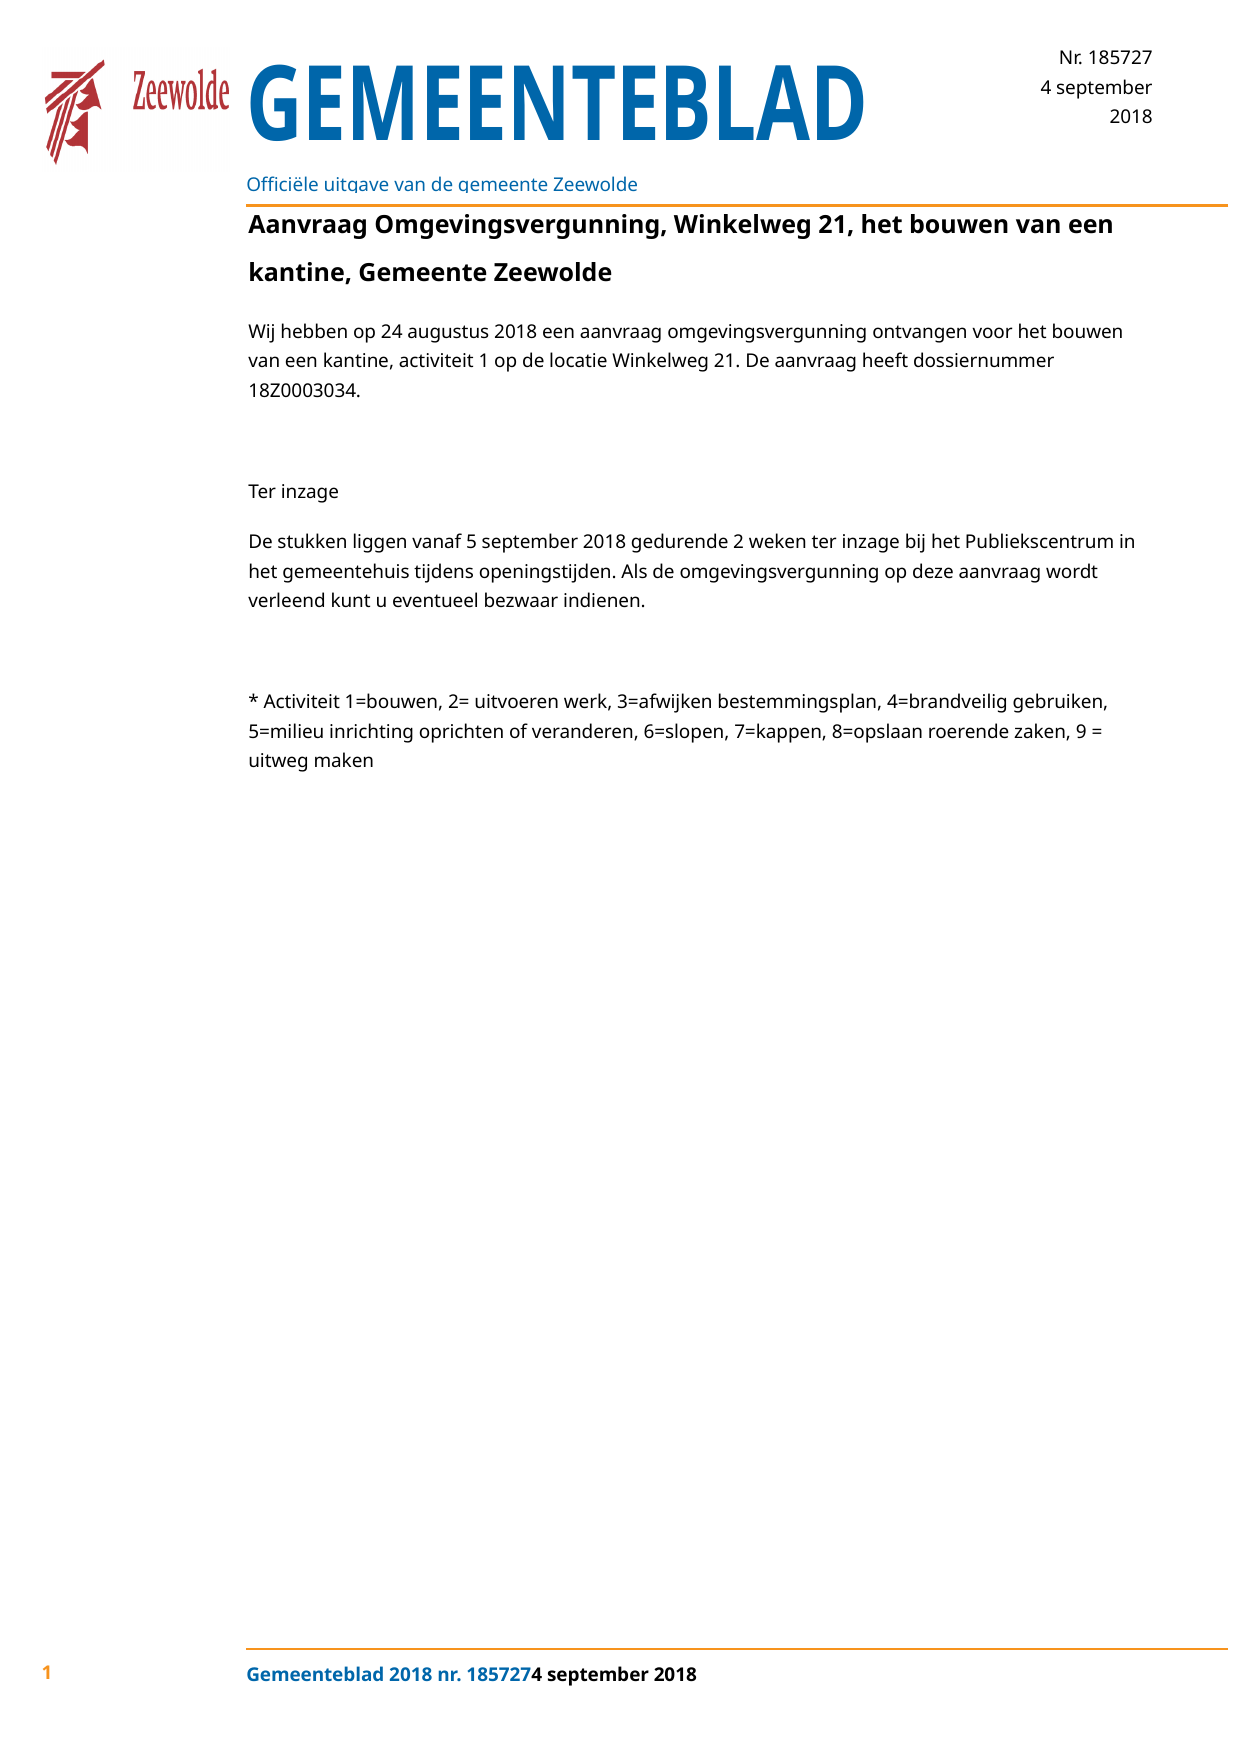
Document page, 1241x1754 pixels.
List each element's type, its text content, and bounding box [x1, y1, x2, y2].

text Aanvraag Omgevingsvergunning, Winkelweg 21, het bouwen van een kantine, Gemeente Zeewolde [248, 207, 1152, 288]
picture [41, 47, 231, 172]
text Wij hebben op 24 augustus 2018 een aanvraag omgevingsvergunning ontvangen voor het bouwen van een kantine, activiteit 1 op de locatie Winkelweg 21. De aanvraag heeft dossiernummer 18Z0003034. [248, 318, 1152, 403]
text Ter inzage [248, 478, 1152, 504]
text * Activiteit 1=bouwen, 2= uitvoeren werk, 3=afwijken bestemmingsplan, 4=brandveilig gebruiken, 5=milieu inrichting oprichten of veranderen, 6=slopen, 7=kappen, 8=opslaan roerende zaken, 9 = uitweg maken [248, 688, 1152, 773]
text De stukken liggen vanaf 5 september 2018 gedurende 2 weken ter inzage bij het Publiekscentrum in het gemeentehuis tijdens openingstijden. Als de omgevingsvergunning op deze aanvraag wordt verleend kunt u eventueel bezwaar indienen. [248, 528, 1152, 613]
